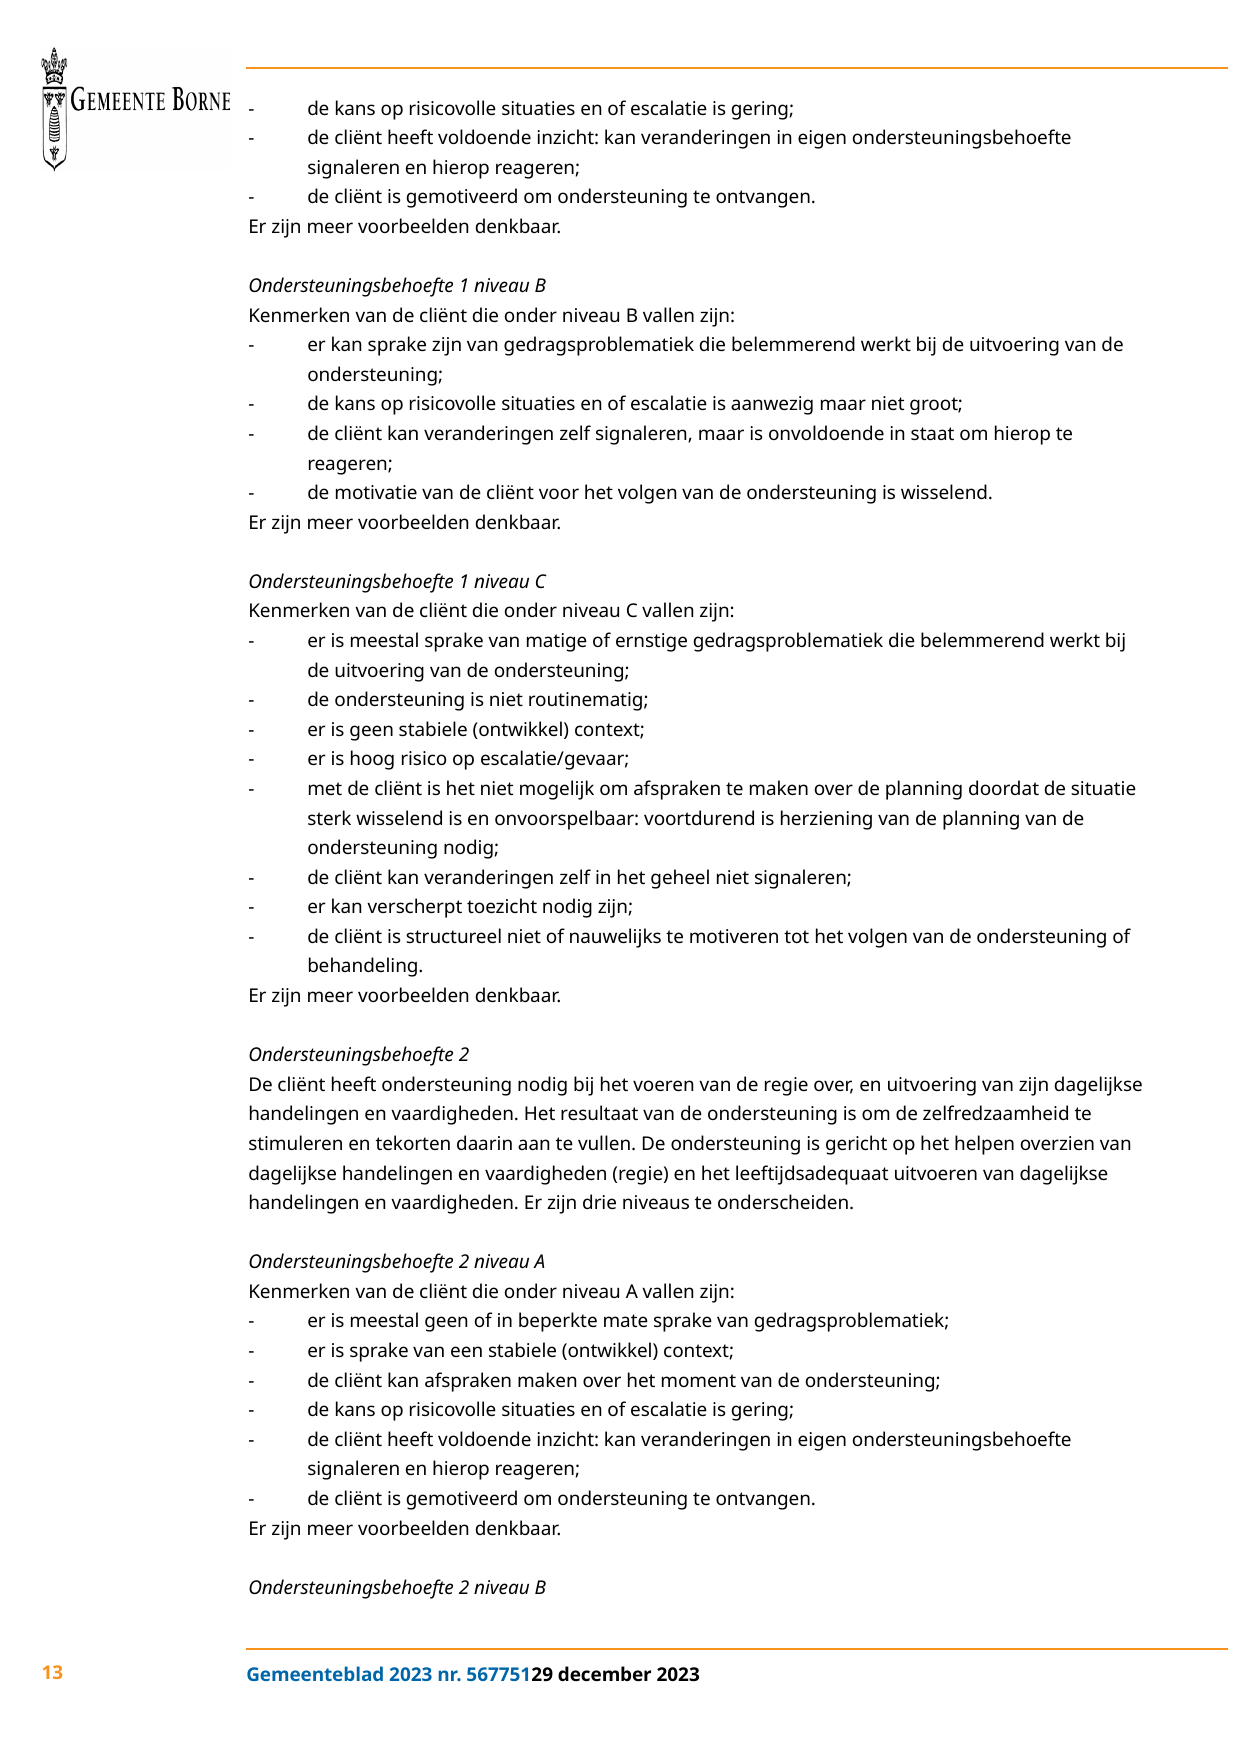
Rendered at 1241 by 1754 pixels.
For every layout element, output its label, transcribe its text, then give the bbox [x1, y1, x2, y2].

text Kenmerken van de cliënt die onder niveau B vallen zijn: [248, 302, 1152, 328]
list er kan verscherpt toezicht nodig zijn; [248, 893, 1152, 919]
text Ondersteuningsbehoefte 2 niveau B [248, 1574, 1152, 1600]
list met de cliënt is het niet mogelijk om afspraken te maken over de planning doordat de situatie sterk wisselend is en onvoorspelbaar: voortdurend is herziening van de planning van de ondersteuning nodig; [248, 775, 1152, 860]
list er is geen stabiele (ontwikkel) context; [248, 716, 1152, 742]
list de cliënt is gemotiveerd om ondersteuning te ontvangen. [248, 183, 1152, 209]
list de kans op risicovolle situaties en of escalatie is aanwezig maar niet groot; [248, 391, 1152, 416]
text Ondersteuningsbehoefte 2 [248, 1041, 1152, 1067]
text Ondersteuningsbehoefte 1 niveau C [248, 568, 1152, 594]
picture [41, 47, 231, 172]
text Kenmerken van de cliënt die onder niveau A vallen zijn: [248, 1278, 1152, 1304]
list de cliënt is structureel niet of nauwelijks te motiveren tot het volgen van de ondersteuning of behandeling. [248, 923, 1152, 978]
list de cliënt heeft voldoende inzicht: kan veranderingen in eigen ondersteuningsbehoefte signaleren en hierop reageren; [248, 124, 1152, 180]
list de cliënt kan veranderingen zelf signaleren, maar is onvoldoende in staat om hierop te reageren; [248, 420, 1152, 476]
list de ondersteuning is niet routinematig; [248, 686, 1152, 712]
list de motivatie van de cliënt voor het volgen van de ondersteuning is wisselend. [248, 479, 1152, 505]
text De cliënt heeft ondersteuning nodig bij het voeren van de regie over, en uitvoering van zijn dagelijkse handelingen en vaardigheden. Het resultaat van de ondersteuning is om de zelfredzaamheid te stimuleren en tekorten daarin aan te vullen. De ondersteuning is gericht op het helpen overzien van dagelijkse handelingen en vaardigheden (regie) en het leeftijdsadequaat uitvoeren van dagelijkse handelingen en vaardigheden. Er zijn drie niveaus te onderscheiden. [248, 1071, 1152, 1215]
text Kenmerken van de cliënt die onder niveau C vallen zijn: [248, 598, 1152, 623]
text Er zijn meer voorbeelden denkbaar. [248, 1515, 1152, 1541]
list de cliënt kan veranderingen zelf in het geheel niet signaleren; [248, 864, 1152, 890]
text Ondersteuningsbehoefte 1 niveau B [248, 272, 1152, 298]
text Er zijn meer voorbeelden denkbaar. [248, 213, 1152, 239]
list de cliënt kan afspraken maken over het moment van de ondersteuning; [248, 1367, 1152, 1393]
list de kans op risicovolle situaties en of escalatie is gering; [248, 1396, 1152, 1422]
list er is meestal geen of in beperkte mate sprake van gedragsproblematiek; [248, 1308, 1152, 1333]
list er is hoog risico op escalatie/gevaar; [248, 746, 1152, 771]
text Er zijn meer voorbeelden denkbaar. [248, 509, 1152, 535]
list de cliënt is gemotiveerd om ondersteuning te ontvangen. [248, 1485, 1152, 1511]
list er is meestal sprake van matige of ernstige gedragsproblematiek die belemmerend werkt bij de uitvoering van de ondersteuning; [248, 627, 1152, 683]
list de kans op risicovolle situaties en of escalatie is gering; [248, 95, 1152, 121]
text Er zijn meer voorbeelden denkbaar. [248, 982, 1152, 1008]
list er kan sprake zijn van gedragsproblematiek die belemmerend werkt bij de uitvoering van de ondersteuning; [248, 331, 1152, 387]
list de cliënt heeft voldoende inzicht: kan veranderingen in eigen ondersteuningsbehoefte signaleren en hierop reageren; [248, 1426, 1152, 1481]
list er is sprake van een stabiele (ontwikkel) context; [248, 1337, 1152, 1363]
text Ondersteuningsbehoefte 2 niveau A [248, 1248, 1152, 1274]
